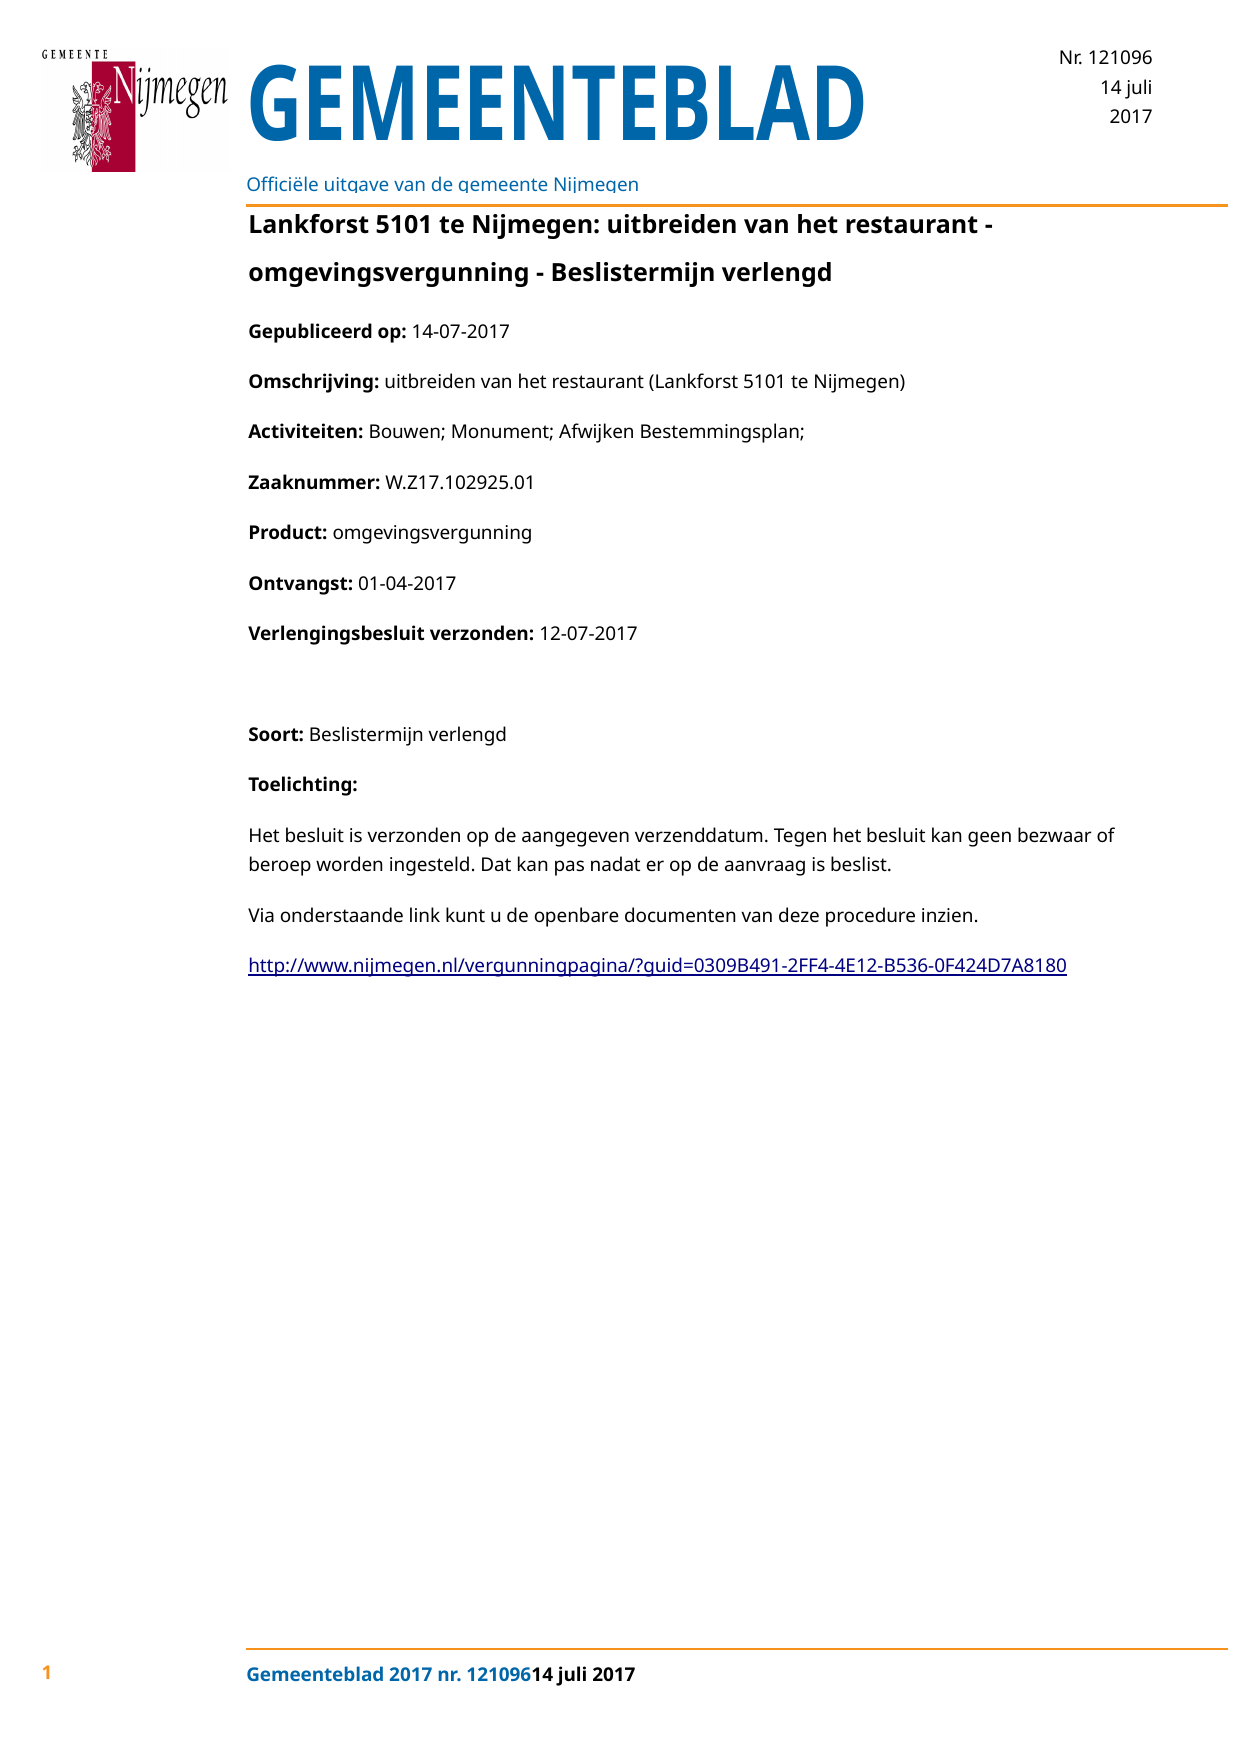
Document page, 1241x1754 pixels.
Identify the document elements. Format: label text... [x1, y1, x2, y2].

text Verlengingsbesluit verzonden: 12-07-2017 [248, 620, 1152, 646]
text http://www.nijmegen.nl/vergunningpagina/?guid=0309B491-2FF4-4E12-B536-0F424D7A8180 [248, 952, 1152, 978]
picture [41, 47, 231, 172]
text Activiteiten: Bouwen; Monument; Afwijken Bestemmingsplan; [248, 419, 1152, 444]
text Omschrijving: uitbreiden van het restaurant (Lankforst 5101 te Nijmegen) [248, 368, 1152, 394]
text Toelichting: [248, 772, 1152, 797]
text Gepubliceerd op: 14-07-2017 [248, 318, 1152, 344]
text Product: omgevingsvergunning [248, 519, 1152, 545]
text Soort: Beslistermijn verlengd [248, 721, 1152, 747]
text Ontvangst: 01-04-2017 [248, 570, 1152, 596]
text Het besluit is verzonden op de aangegeven verzenddatum. Tegen het besluit kan geen bezwaar of beroep worden ingesteld. Dat kan pas nadat er op de aanvraag is beslist. [248, 822, 1152, 877]
text Via onderstaande link kunt u de openbare documenten van deze procedure inzien. [248, 902, 1152, 928]
text Zaaknummer: W.Z17.102925.01 [248, 469, 1152, 495]
text Lankforst 5101 te Nijmegen: uitbreiden van het restaurant - omgevingsvergunning - Beslistermijn verlengd [248, 207, 1152, 288]
